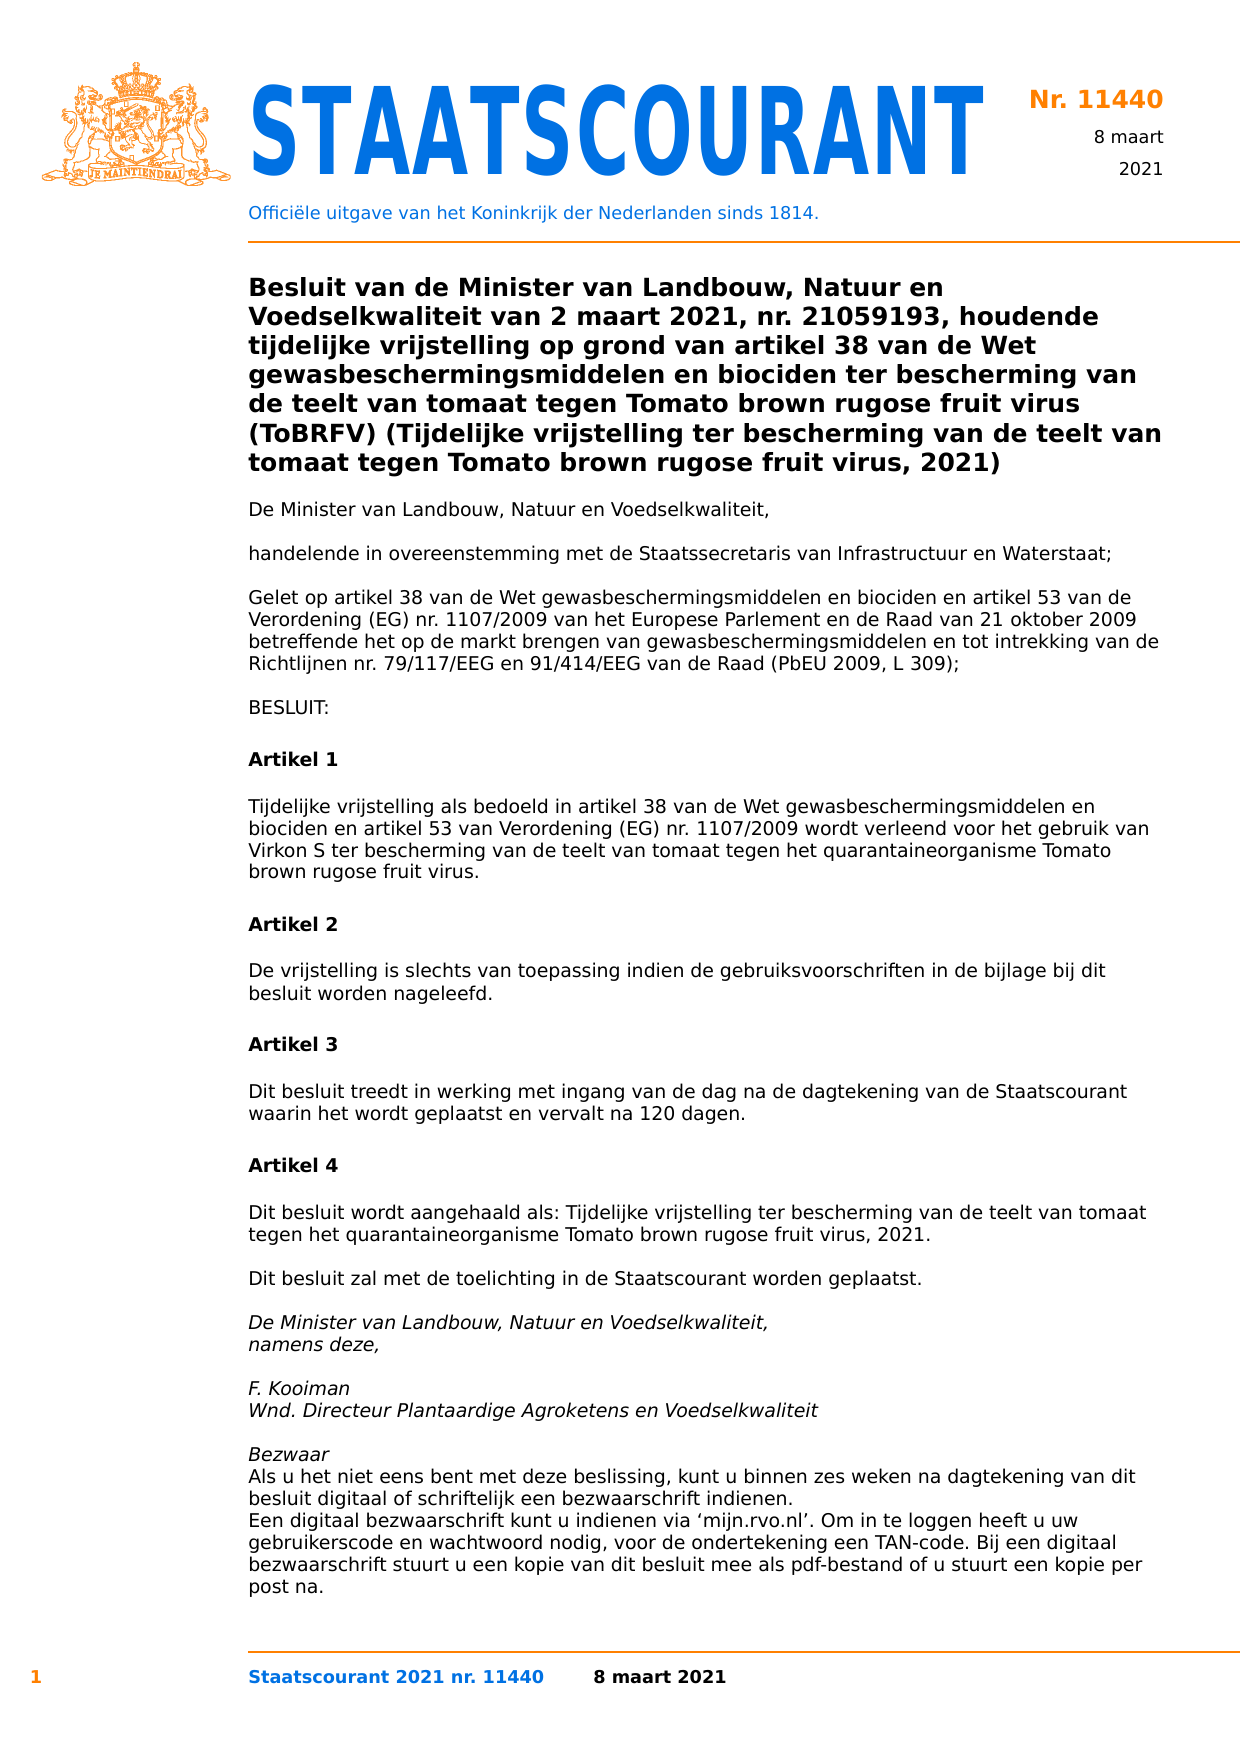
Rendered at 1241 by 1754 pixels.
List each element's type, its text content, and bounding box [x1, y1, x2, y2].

text Gelet op artikel 38 van de Wet gewasbeschermingsmiddelen en biociden en artikel 53 van de Verordening (EG) nr. 1107/2009 van het Europese Parlement en de Raad van 21 oktober 2009 betreffende het op de markt brengen van gewasbeschermingsmiddelen en tot intrekking van de Richtlijnen nr. 79/117/EEG en 91/414/EEG van de Raad (PbEU 2009, L 309); [248, 587, 1163, 675]
table_header STAATSCOURANT [248, 62, 998, 203]
text handelende in overeenstemming met de Staatssecretaris van Infrastructuur en Waterstaat; [248, 543, 1163, 565]
subtitle Besluit van de Minister van Landbouw, Natuur en Voedselkwaliteit van 2 maart 2021, nr. 21059193, houdende tijdelijke vrijstelling op grond van artikel 38 van de Wet gewasbeschermingsmiddelen en biociden ter bescherming van de teelt van tomaat tegen Tomato brown rugose fruit virus (ToBRFV) (Tijdelijke vrijstelling ter bescherming van de teelt van tomaat tegen Tomato brown rugose fruit virus, 2021) [248, 273, 1163, 477]
table_header Nr. 11440 [998, 62, 1240, 121]
table_cell 8 maart [998, 121, 1240, 153]
text Dit besluit treedt in werking met ingang van de dag na de dagtekening van de Staatscourant waarin het wordt geplaatst en vervalt na 120 dagen. [248, 1081, 1163, 1125]
subtitle Artikel 2 [248, 913, 1163, 935]
subtitle Artikel 4 [248, 1155, 1163, 1177]
picture [41, 62, 231, 186]
subtitle Artikel 3 [248, 1034, 1163, 1056]
text Een digitaal bezwaarschrift kunt u indienen via ‘mijn.rvo.nl’. Om in te loggen heeft u uw gebruikerscode en wachtwoord nodig, voor de ondertekening een TAN-code. Bij een digitaal bezwaarschrift stuurt u een kopie van dit besluit mee als pdf-bestand of u stuurt een kopie per post na. [248, 1510, 1163, 1598]
text BESLUIT: [248, 697, 1163, 718]
text De vrijstelling is slechts van toepassing indien de gebruiksvoorschriften in de bijlage bij dit besluit worden nageleefd. [248, 960, 1163, 1004]
text Tijdelijke vrijstelling als bedoeld in artikel 38 van de Wet gewasbeschermingsmiddelen en biociden en artikel 53 van Verordening (EG) nr. 1107/2009 wordt verleend voor het gebruik van Virkon S ter bescherming van de teelt van tomaat tegen het quarantaineorganisme Tomato brown rugose fruit virus. [248, 796, 1163, 883]
table_cell Officiële uitgave van het Koninkrijk der Nederlanden sinds 1814. [248, 203, 1240, 241]
text Bezwaar [248, 1444, 1163, 1466]
text Als u het niet eens bent met deze beslissing, kunt u binnen zes weken na dagtekening van dit besluit digitaal of schriftelijk een bezwaarschrift indienen. [248, 1466, 1163, 1510]
text Dit besluit wordt aangehaald als: Tijdelijke vrijstelling ter bescherming van de teelt van tomaat tegen het quarantaineorganisme Tomato brown rugose fruit virus, 2021. [248, 1202, 1163, 1246]
text De Minister van Landbouw, Natuur en Voedselkwaliteit, [248, 499, 1163, 521]
text De Minister van Landbouw, Natuur en Voedselkwaliteit, namens deze, F. Kooiman Wnd. Directeur Plantaardige Agroketens en Voedselkwaliteit [248, 1312, 1163, 1422]
table_header [25, 62, 248, 241]
subtitle Artikel 1 [248, 748, 1163, 771]
table_cell 2021 [998, 153, 1240, 203]
text Dit besluit zal met de toelichting in de Staatscourant worden geplaatst. [248, 1268, 1163, 1290]
